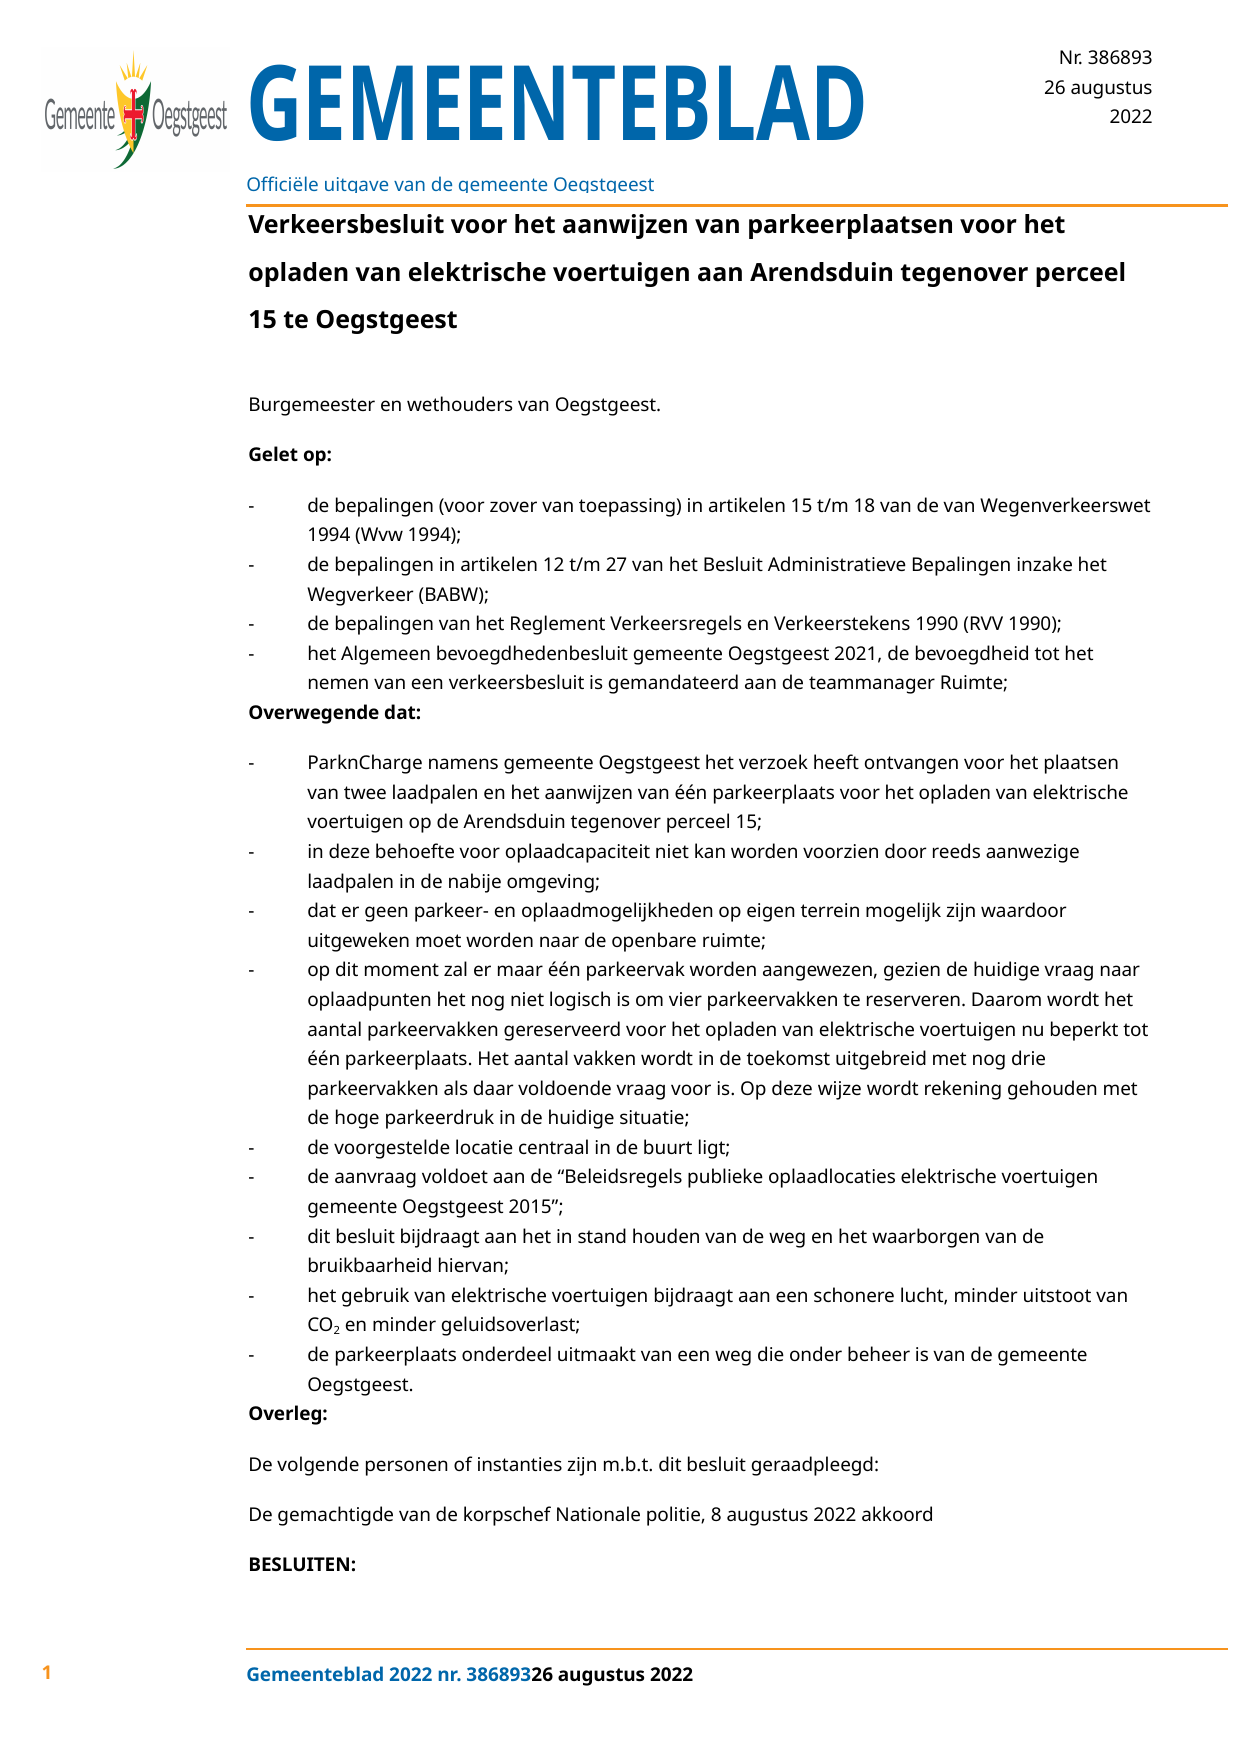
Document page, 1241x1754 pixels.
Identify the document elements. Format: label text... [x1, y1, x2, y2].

list het gebruik van elektrische voertuigen bijdraagt aan een schonere lucht, minder uitstoot van CO2 en minder geluidsoverlast; [248, 1282, 1152, 1337]
picture [41, 47, 231, 172]
list dat er geen parkeer- en oplaadmogelijkheden op eigen terrein mogelijk zijn waardoor uitgeweken moet worden naar de openbare ruimte; [248, 897, 1152, 953]
list de aanvraag voldoet aan de “Beleidsregels publieke oplaadlocaties elektrische voertuigen gemeente Oegstgeest 2015”; [248, 1164, 1152, 1219]
list de bepalingen van het Reglement Verkeersregels en Verkeerstekens 1990 (RVV 1990); [248, 610, 1152, 636]
text Burgemeester en wethouders van Oegstgeest. [248, 391, 1152, 417]
list de voorgestelde locatie centraal in de buurt ligt; [248, 1134, 1152, 1160]
text Overleg: [248, 1400, 1152, 1426]
text BESLUITEN: [248, 1552, 1152, 1577]
text De gemachtigde van de korpschef Nationale politie, 8 augustus 2022 akkoord [248, 1501, 1152, 1527]
text Verkeersbesluit voor het aanwijzen van parkeerplaatsen voor het opladen van elektrische voertuigen aan Arendsduin tegenover perceel 15 te Oegstgeest [248, 207, 1152, 336]
list de bepalingen in artikelen 12 t/m 27 van het Besluit Administratieve Bepalingen inzake het Wegverkeer (BABW); [248, 551, 1152, 607]
list het Algemeen bevoegdhedenbesluit gemeente Oegstgeest 2021, de bevoegdheid tot het nemen van een verkeersbesluit is gemandateerd aan de teammanager Ruimte; [248, 640, 1152, 695]
list ParknCharge namens gemeente Oegstgeest het verzoek heeft ontvangen voor het plaatsen van twee laadpalen en het aanwijzen van één parkeerplaats voor het opladen van elektrische voertuigen op de Arendsduin tegenover perceel 15; [248, 749, 1152, 834]
text Overwegende dat: [248, 699, 1152, 725]
list dit besluit bijdraagt aan het in stand houden van de weg en het waarborgen van de bruikbaarheid hiervan; [248, 1223, 1152, 1278]
list de bepalingen (voor zover van toepassing) in artikelen 15 t/m 18 van de van Wegenverkeerswet 1994 (Wvw 1994); [248, 492, 1152, 547]
list in deze behoefte voor oplaadcapaciteit niet kan worden voorzien door reeds aanwezige laadpalen in de nabije omgeving; [248, 838, 1152, 894]
list op dit moment zal er maar één parkeervak worden aangewezen, gezien de huidige vraag naar oplaadpunten het nog niet logisch is om vier parkeervakken te reserveren. Daarom wordt het aantal parkeervakken gereserveerd voor het opladen van elektrische voertuigen nu beperkt tot één parkeerplaats. Het aantal vakken wordt in de toekomst uitgebreid met nog drie parkeervakken als daar voldoende vraag voor is. Op deze wijze wordt rekening gehouden met de hoge parkeerdruk in de huidige situatie; [248, 957, 1152, 1130]
text De volgende personen of instanties zijn m.b.t. dit besluit geraadpleegd: [248, 1451, 1152, 1477]
list de parkeerplaats onderdeel uitmaakt van een weg die onder beheer is van de gemeente Oegstgeest. [248, 1341, 1152, 1397]
text Gelet op: [248, 442, 1152, 467]
